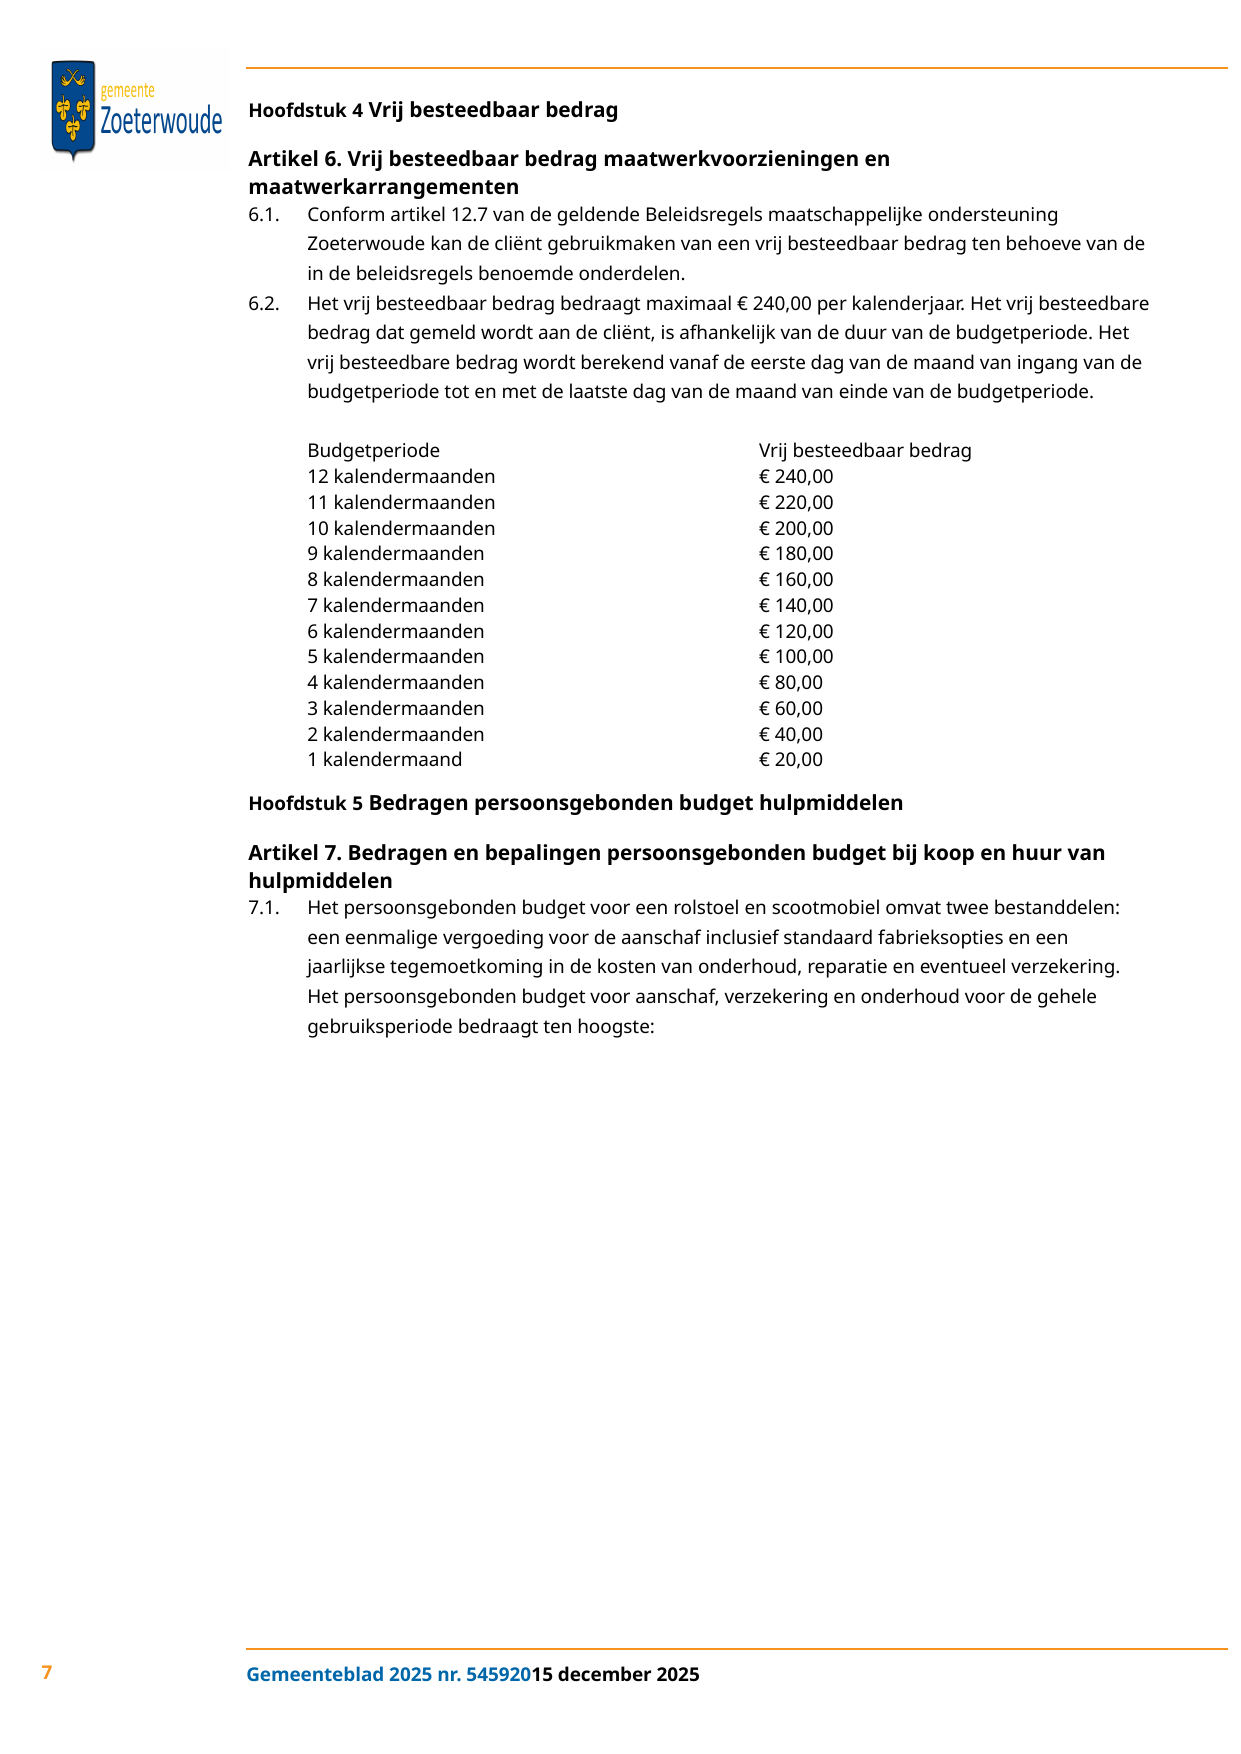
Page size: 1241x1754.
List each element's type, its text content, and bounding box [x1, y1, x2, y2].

text Hoofdstuk 4 Vrij besteedbaar bedrag [248, 95, 1152, 123]
text Hoofdstuk 5 Bedragen persoonsgebonden budget hulpmiddelen [248, 788, 1152, 817]
picture [41, 47, 231, 172]
table_cell 12 kalendermaanden [307, 464, 759, 489]
table_cell 11 kalendermaanden [307, 489, 759, 515]
table_cell 10 kalendermaanden [307, 515, 759, 541]
list Het persoonsgebonden budget voor aanschaf, verzekering en onderhoud voor de gehele gebruiksperiode bedraagt ten hoogste: [248, 983, 1152, 1038]
table_cell 4 kalendermaanden [307, 669, 759, 695]
list Het persoonsgebonden budget voor een rolstoel en scootmobiel omvat twee bestanddelen: een eenmalige vergoeding voor de aanschaf inclusief standaard fabrieksopties en een jaarlijkse tegemoetkoming in de kosten van onderhoud, reparatie en eventueel verzekering. [248, 894, 1152, 979]
table_cell € 200,00 [759, 515, 1211, 541]
table_cell € 120,00 [759, 618, 1211, 643]
table_cell € 100,00 [759, 644, 1211, 669]
table_cell 7 kalendermaanden [307, 592, 759, 618]
table_cell € 140,00 [759, 592, 1211, 618]
table_cell 1 kalendermaand [307, 746, 759, 772]
table_cell € 240,00 [759, 464, 1211, 489]
list Het vrij besteedbaar bedrag bedraagt maximaal € 240,00 per kalenderjaar. Het vrij besteedbare bedrag dat gemeld wordt aan de cliënt, is afhankelijk van de duur van de budgetperiode. Het vrij besteedbare bedrag wordt berekend vanaf de eerste dag van de maand van ingang van de budgetperiode tot en met de laatste dag van de maand van einde van de budgetperiode. [248, 290, 1152, 404]
table_cell 6 kalendermaanden [307, 618, 759, 643]
table_cell € 180,00 [759, 541, 1211, 566]
table_cell € 220,00 [759, 489, 1211, 515]
table_cell € 60,00 [759, 695, 1211, 721]
table_cell € 80,00 [759, 669, 1211, 695]
table_cell € 160,00 [759, 566, 1211, 592]
table_cell 9 kalendermaanden [307, 541, 759, 566]
table_cell € 20,00 [759, 746, 1211, 772]
text Artikel 7. Bedragen en bepalingen persoonsgebonden budget bij koop en huur van hulpmiddelen [248, 838, 1152, 894]
list Conform artikel 12.7 van de geldende Beleidsregels maatschappelijke ondersteuning Zoeterwoude kan de cliënt gebruikmaken van een vrij besteedbaar bedrag ten behoeve van de in de beleidsregels benoemde onderdelen. [248, 201, 1152, 286]
table_header Budgetperiode [307, 438, 759, 463]
table_cell 8 kalendermaanden [307, 566, 759, 592]
table_cell 5 kalendermaanden [307, 644, 759, 669]
table_cell 3 kalendermaanden [307, 695, 759, 721]
table_header Vrij besteedbaar bedrag [759, 438, 1211, 463]
table_cell € 40,00 [759, 721, 1211, 746]
table_cell 2 kalendermaanden [307, 721, 759, 746]
text Artikel 6. Vrij besteedbaar bedrag maatwerkvoorzieningen en maatwerkarrangementen [248, 144, 1152, 201]
